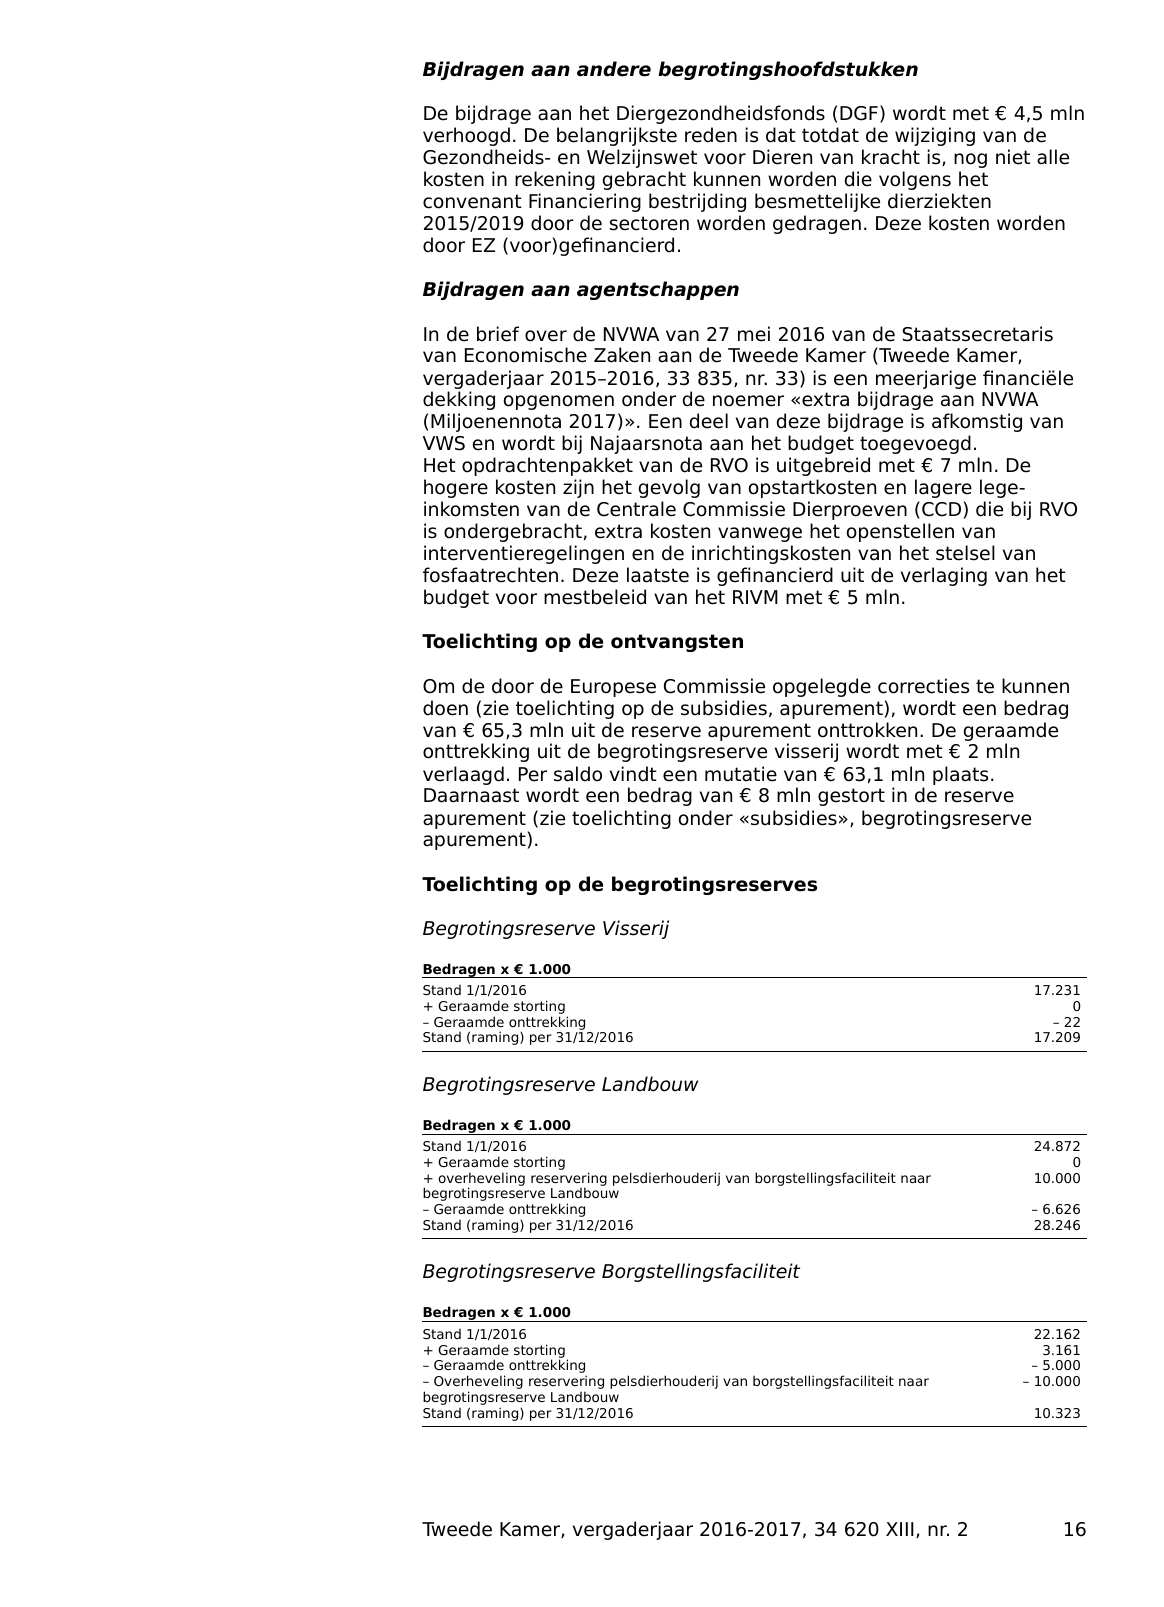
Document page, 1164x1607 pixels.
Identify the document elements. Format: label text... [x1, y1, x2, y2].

table_cell 22.162 [969, 1322, 1087, 1342]
subtitle Bijdragen aan agentschappen [422, 279, 1087, 301]
table_cell + Geraamde storting [422, 1155, 968, 1171]
table_cell 0 [969, 999, 1087, 1014]
table_cell 3.161 [969, 1343, 1087, 1358]
subtitle Toelichting op de ontvangsten [422, 631, 1087, 653]
table_header Bedragen x € 1.000 [422, 1118, 1087, 1133]
text In de brief over de NVWA van 27 mei 2016 van de Staatssecretaris van Economische Zaken aan de Tweede Kamer (Tweede Kamer, vergaderjaar 2015–2016, 33 835, nr. 33) is een meerjarige financiële dekking opgenomen onder de noemer «extra bijdrage aan NVWA (Miljoenennota 2017)». Een deel van deze bijdrage is afkomstig van VWS en wordt bij Najaarsnota aan het budget toegevoegd. [422, 323, 1087, 455]
table_cell – Geraamde onttrekking [422, 1015, 968, 1030]
table_cell 28.246 [969, 1218, 1087, 1238]
table_cell – 5.000 [969, 1358, 1087, 1374]
text Het opdrachtenpakket van de RVO is uitgebreid met € 7 mln. De hogere kosten zijn het gevolg van opstartkosten en lagere lege-inkomsten van de Centrale Commissie Dierproeven (CCD) die bij RVO is ondergebracht, extra kosten vanwege het openstellen van interventieregelingen en de inrichtingskosten van het stelsel van fosfaatrechten. Deze laatste is gefinancierd uit de verlaging van het budget voor mestbeleid van het RIVM met € 5 mln. [422, 455, 1087, 609]
table_header Bedragen x € 1.000 [422, 962, 1087, 977]
table_cell – Geraamde onttrekking [422, 1202, 968, 1218]
table_cell – 6.626 [969, 1202, 1087, 1218]
subtitle Toelichting op de begrotingsreserves [422, 873, 1087, 896]
table_cell Stand (raming) per 31/12/2016 [422, 1030, 968, 1051]
table_cell 24.872 [969, 1135, 1087, 1155]
table_cell Stand 1/1/2016 [422, 1135, 968, 1155]
table_cell 10.000 [969, 1171, 1087, 1202]
subtitle Begrotingsreserve Landbouw [422, 1074, 1087, 1096]
table_cell – Overheveling reservering pelsdierhouderij van borgstellingsfaciliteit naar begrotingsreserve Landbouw [422, 1374, 968, 1405]
text Om de door de Europese Commissie opgelegde correcties te kunnen doen (zie toelichting op de subsidies, apurement), wordt een bedrag van € 65,3 mln uit de reserve apurement onttrokken. De geraamde onttrekking uit de begrotingsreserve visserij wordt met € 2 mln verlaagd. Per saldo vindt een mutatie van € 63,1 mln plaats. Daarnaast wordt een bedrag van € 8 mln gestort in de reserve apurement (zie toelichting onder «subsidies», begrotingsreserve apurement). [422, 676, 1087, 851]
table_cell – Geraamde onttrekking [422, 1358, 968, 1374]
table_cell + Geraamde storting [422, 1343, 968, 1358]
table_cell 17.231 [969, 978, 1087, 999]
table_cell 0 [969, 1155, 1087, 1171]
subtitle Begrotingsreserve Borgstellingsfaciliteit [422, 1261, 1087, 1283]
table_cell + overheveling reservering pelsdierhouderij van borgstellingsfaciliteit naar begrotingsreserve Landbouw [422, 1171, 968, 1202]
table_cell 17.209 [969, 1030, 1087, 1051]
table_cell Stand (raming) per 31/12/2016 [422, 1405, 968, 1426]
table_cell – 22 [969, 1015, 1087, 1030]
text De bijdrage aan het Diergezondheidsfonds (DGF) wordt met € 4,5 mln verhoogd. De belangrijkste reden is dat totdat de wijziging van de Gezondheids- en Welzijnswet voor Dieren van kracht is, nog niet alle kosten in rekening gebracht kunnen worden die volgens het convenant Financiering bestrijding besmettelijke dierziekten 2015/2019 door de sectoren worden gedragen. Deze kosten worden door EZ (voor)gefinancierd. [422, 103, 1087, 257]
table_cell + Geraamde storting [422, 999, 968, 1014]
table_cell Stand 1/1/2016 [422, 1322, 968, 1342]
table_cell Stand 1/1/2016 [422, 978, 968, 999]
table_cell 10.323 [969, 1405, 1087, 1426]
subtitle Bijdragen aan andere begrotingshoofdstukken [422, 59, 1087, 81]
table_header Bedragen x € 1.000 [422, 1305, 1087, 1321]
table_cell Stand (raming) per 31/12/2016 [422, 1218, 968, 1238]
subtitle Begrotingsreserve Visserij [422, 918, 1087, 940]
table_cell – 10.000 [969, 1374, 1087, 1405]
